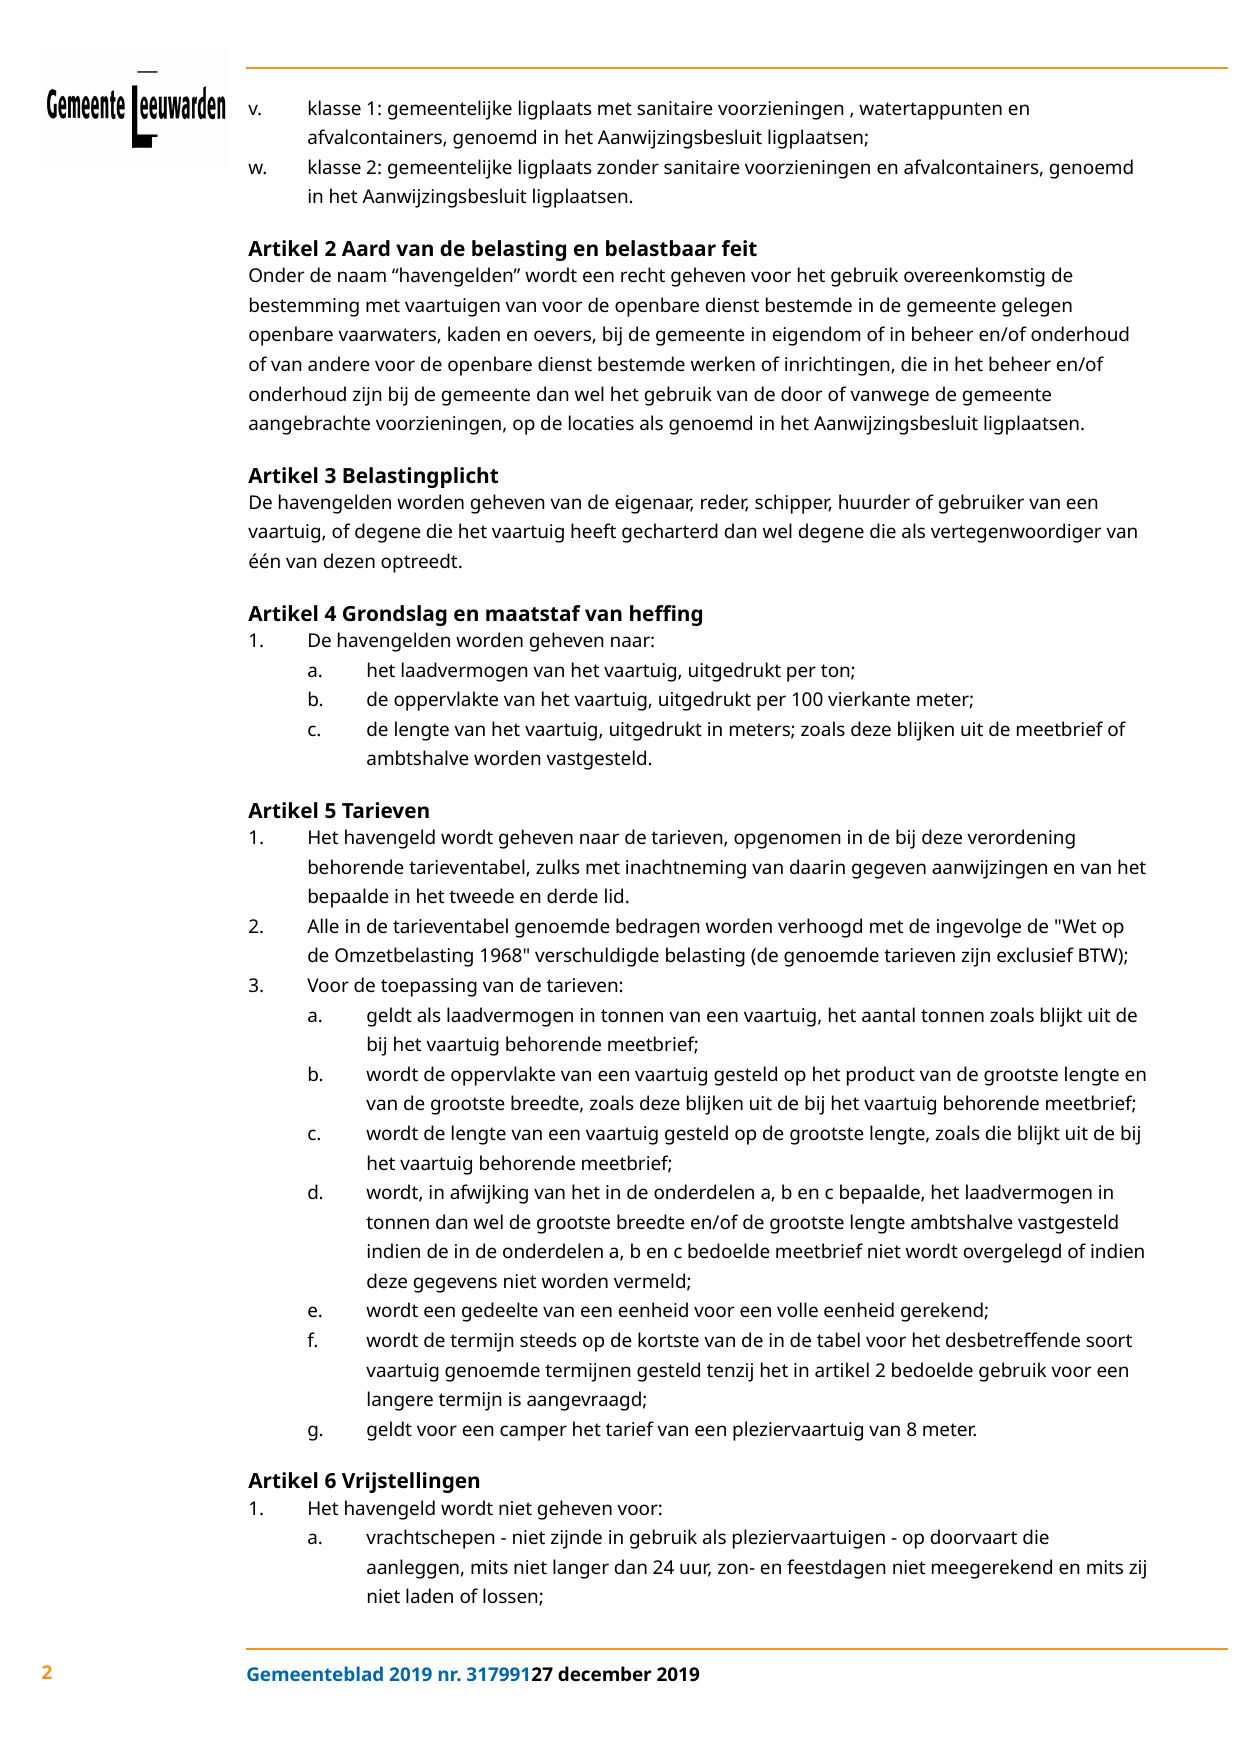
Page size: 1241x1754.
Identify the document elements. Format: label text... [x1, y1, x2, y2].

list het laadvermogen van het vaartuig, uitgedrukt per ton; [307, 657, 1152, 682]
list klasse 2: gemeentelijke ligplaats zonder sanitaire voorzieningen en afvalcontainers, genoemd in het Aanwijzingsbesluit ligplaatsen. [248, 154, 1152, 209]
text Onder de naam “havengelden” wordt een recht geheven voor het gebruik overeenkomstig de bestemming met vaartuigen van voor de openbare dienst bestemde in de gemeente gelegen openbare vaarwaters, kaden en oevers, bij de gemeente in eigendom of in beheer en/of onderhoud of van andere voor de openbare dienst bestemde werken of inrichtingen, die in het beheer en/of onderhoud zijn bij de gemeente dan wel het gebruik van de door of vanwege de gemeente aangebrachte voorzieningen, op de locaties als genoemd in het Aanwijzingsbesluit ligplaatsen. [248, 262, 1152, 436]
list de lengte van het vaartuig, uitgedrukt in meters; zoals deze blijken uit de meetbrief of ambtshalve worden vastgesteld. [307, 716, 1152, 771]
list Het havengeld wordt niet geheven voor: [248, 1495, 1152, 1521]
text Artikel 6 Vrijstellingen [248, 1466, 1152, 1495]
text Artikel 5 Tarieven [248, 796, 1152, 824]
text De havengelden worden geheven van de eigenaar, reder, schipper, huurder of gebruiker van een vaartuig, of degene die het vaartuig heeft gecharterd dan wel degene die als vertegenwoordiger van één van dezen optreedt. [248, 489, 1152, 574]
text Artikel 4 Grondslag en maatstaf van heffing [248, 599, 1152, 627]
text Artikel 3 Belastingplicht [248, 461, 1152, 489]
list geldt voor een camper het tarief van een pleziervaartuig van 8 meter. [307, 1416, 1152, 1442]
list klasse 1: gemeentelijke ligplaats met sanitaire voorzieningen , watertappunten en afvalcontainers, genoemd in het Aanwijzingsbesluit ligplaatsen; [248, 95, 1152, 150]
text Artikel 2 Aard van de belasting en belastbaar feit [248, 234, 1152, 262]
list wordt de oppervlakte van een vaartuig gesteld op het product van de grootste lengte en van de grootste breedte, zoals deze blijken uit de bij het vaartuig behorende meetbrief; [307, 1061, 1152, 1116]
list wordt de termijn steeds op de kortste van de in de tabel voor het desbetreffende soort vaartuig genoemde termijnen gesteld tenzij het in artikel 2 bedoelde gebruik voor een langere termijn is aangevraagd; [307, 1327, 1152, 1412]
list wordt een gedeelte van een eenheid voor een volle eenheid gerekend; [307, 1298, 1152, 1323]
list De havengelden worden geheven naar: [248, 627, 1152, 653]
list Het havengeld wordt geheven naar de tarieven, opgenomen in de bij deze verordening behorende tarieventabel, zulks met inachtneming van daarin gegeven aanwijzingen en van het bepaalde in het tweede en derde lid. [248, 824, 1152, 909]
list geldt als laadvermogen in tonnen van een vaartuig, het aantal tonnen zoals blijkt uit de bij het vaartuig behorende meetbrief; [307, 1002, 1152, 1057]
list Voor de toepassing van de tarieven: [248, 972, 1152, 998]
picture [41, 47, 231, 172]
list Alle in de tarieventabel genoemde bedragen worden verhoogd met de ingevolge de "Wet op de Omzetbelasting 1968" verschuldigde belasting (de genoemde tarieven zijn exclusief BTW); [248, 913, 1152, 968]
list wordt, in afwijking van het in de onderdelen a, b en c bepaalde, het laadvermogen in tonnen dan wel de grootste breedte en/of de grootste lengte ambtshalve vastgesteld indien de in de onderdelen a, b en c bedoelde meetbrief niet wordt overgelegd of indien deze gegevens niet worden vermeld; [307, 1179, 1152, 1294]
list wordt de lengte van een vaartuig gesteld op de grootste lengte, zoals die blijkt uit de bij het vaartuig behorende meetbrief; [307, 1120, 1152, 1176]
list de oppervlakte van het vaartuig, uitgedrukt per 100 vierkante meter; [307, 686, 1152, 712]
list vrachtschepen - niet zijnde in gebruik als pleziervaartuigen - op doorvaart die aanleggen, mits niet langer dan 24 uur, zon- en feestdagen niet meegerekend en mits zij niet laden of lossen; [307, 1524, 1152, 1609]
